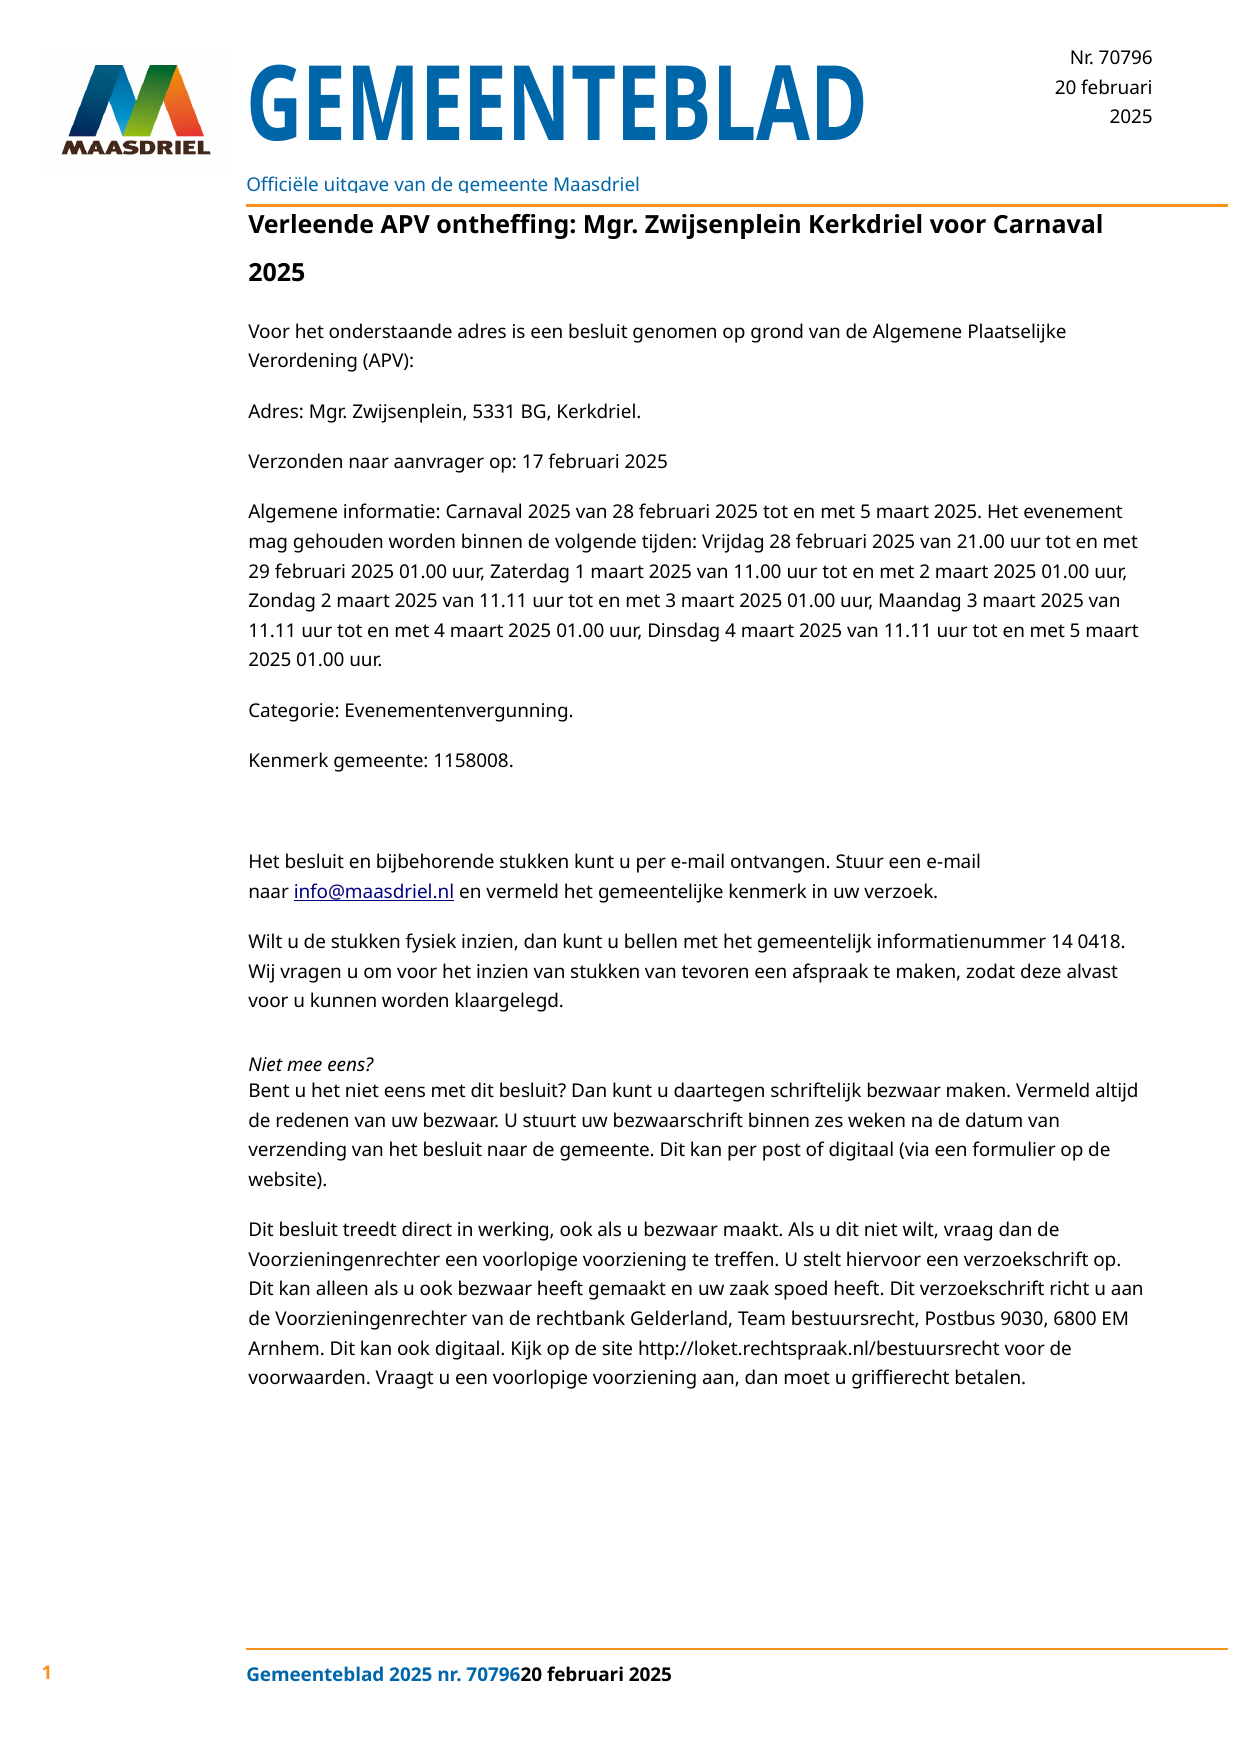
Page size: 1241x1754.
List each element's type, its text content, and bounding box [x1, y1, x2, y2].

picture [41, 47, 231, 172]
text Categorie: Evenementenvergunning. [248, 697, 1152, 723]
text Verzonden naar aanvrager op: 17 februari 2025 [248, 448, 1152, 474]
text Adres: Mgr. Zwijsenplein, 5331 BG, Kerkdriel. [248, 398, 1152, 424]
text Dit besluit treedt direct in werking, ook als u bezwaar maakt. Als u dit niet wilt, vraag dan de Voorzieningenrechter een voorlopige voorziening te treffen. U stelt hiervoor een verzoekschrift op. Dit kan alleen als u ook bezwaar heeft gemaakt en uw zaak spoed heeft. Dit verzoekschrift richt u aan de Voorzieningenrechter van de rechtbank Gelderland, Team bestuursrecht, Postbus 9030, 6800 EM Arnhem. Dit kan ook digitaal. Kijk op de site http://loket.rechtspraak.nl/bestuursrecht voor de voorwaarden. Vraagt u een voorlopige voorziening aan, dan moet u griffierecht betalen. [248, 1216, 1152, 1390]
text Voor het onderstaande adres is een besluit genomen op grond van de Algemene Plaatselijke Verordening (APV): [248, 318, 1152, 373]
text Kenmerk gemeente: 1158008. [248, 747, 1152, 773]
text Verleende APV ontheffing: Mgr. Zwijsenplein Kerkdriel voor Carnaval 2025 [248, 207, 1152, 288]
text Wilt u de stukken fysiek inzien, dan kunt u bellen met het gemeentelijk informatienummer 14 0418. Wij vragen u om voor het inzien van stukken van tevoren een afspraak te maken, zodat deze alvast voor u kunnen worden klaargelegd. [248, 928, 1152, 1013]
text Algemene informatie: Carnaval 2025 van 28 februari 2025 tot en met 5 maart 2025. Het evenement mag gehouden worden binnen de volgende tijden: Vrijdag 28 februari 2025 van 21.00 uur tot en met 29 februari 2025 01.00 uur, Zaterdag 1 maart 2025 van 11.00 uur tot en met 2 maart 2025 01.00 uur, Zondag 2 maart 2025 van 11.11 uur tot en met 3 maart 2025 01.00 uur, Maandag 3 maart 2025 van 11.11 uur tot en met 4 maart 2025 01.00 uur, Dinsdag 4 maart 2025 van 11.11 uur tot en met 5 maart 2025 01.00 uur. [248, 499, 1152, 672]
text Het besluit en bijbehorende stukken kunt u per e-mail ontvangen. Stuur een e-mail naar info@maasdriel.nl en vermeld het gemeentelijke kenmerk in uw verzoek. [248, 848, 1152, 904]
text Niet mee eens? [248, 1051, 1152, 1077]
text Bent u het niet eens met dit besluit? Dan kunt u daartegen schriftelijk bezwaar maken. Vermeld altijd de redenen van uw bezwaar. U stuurt uw bezwaarschrift binnen zes weken na de datum van verzending van het besluit naar de gemeente. Dit kan per post of digitaal (via een formulier op de website). [248, 1077, 1152, 1192]
